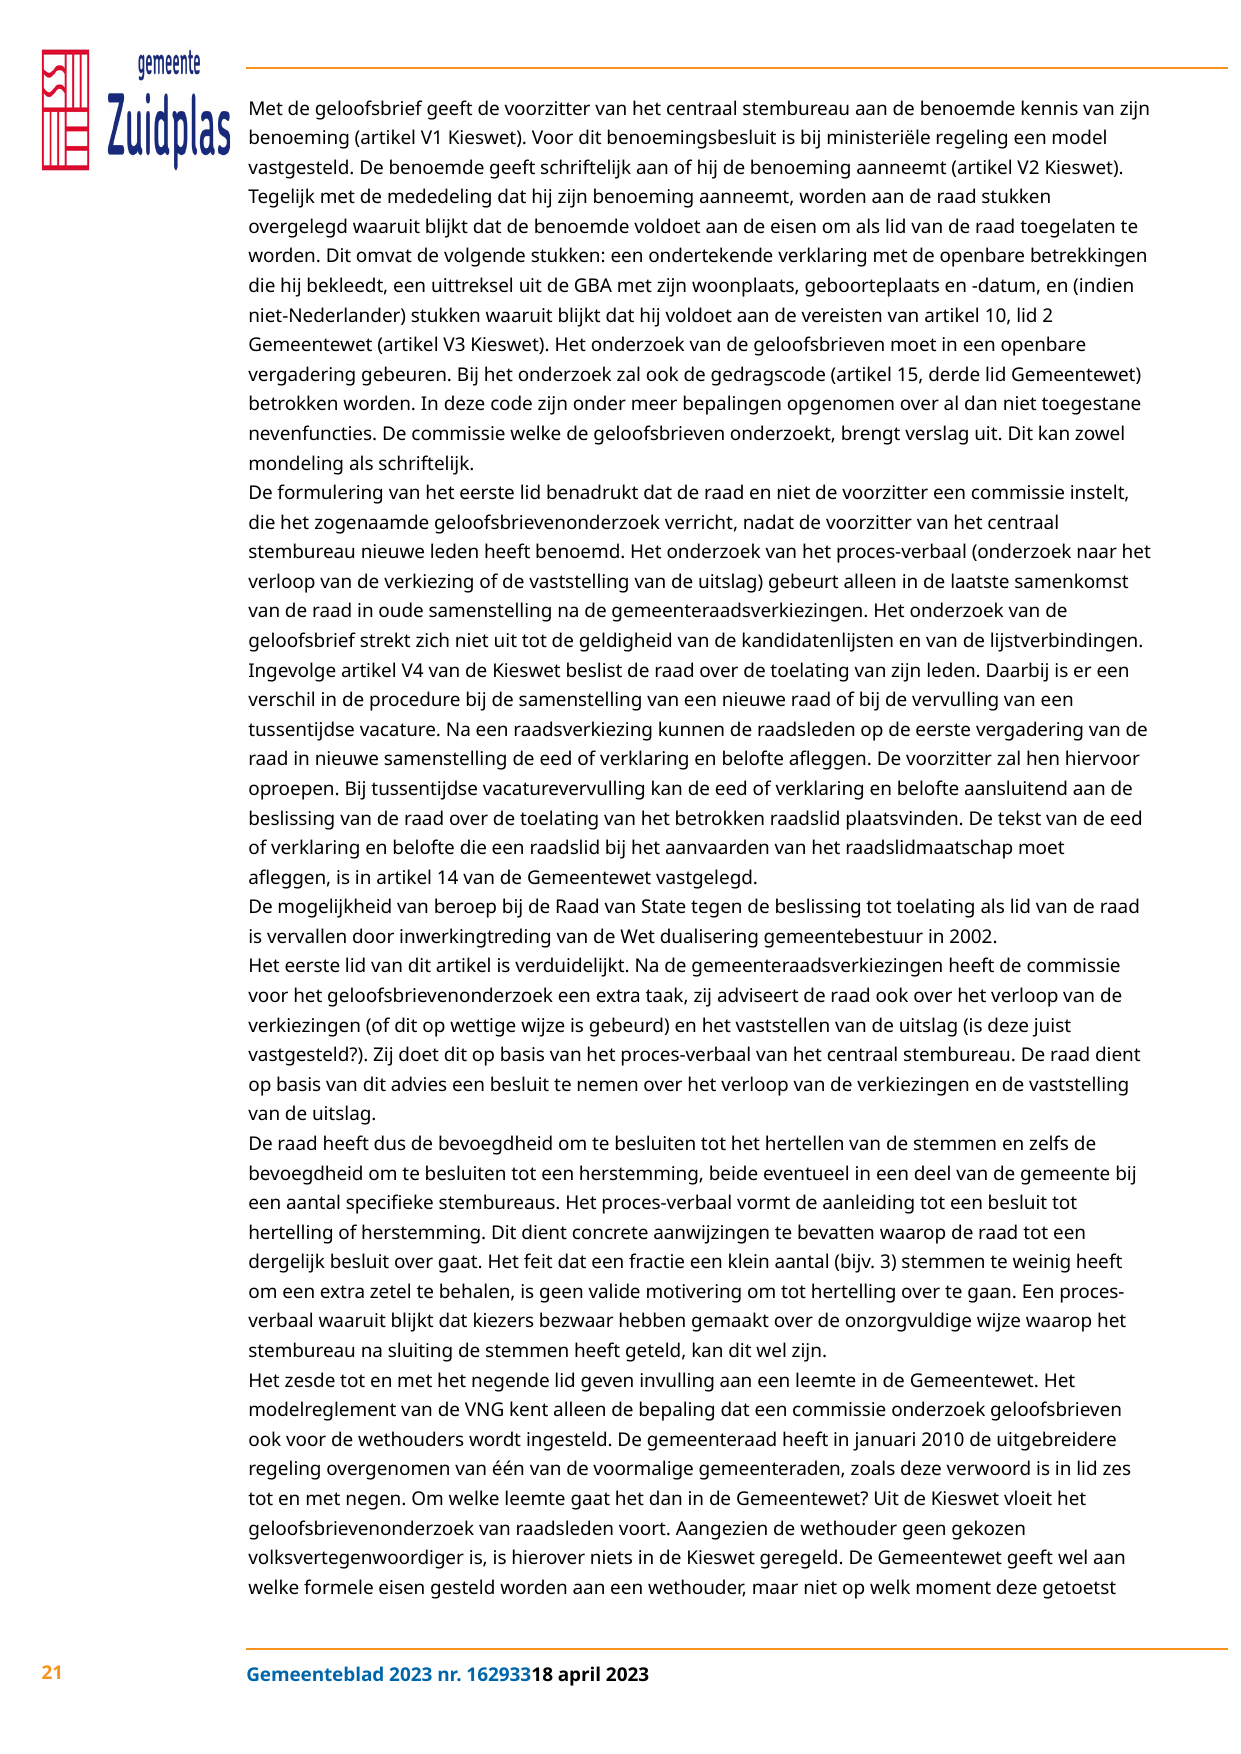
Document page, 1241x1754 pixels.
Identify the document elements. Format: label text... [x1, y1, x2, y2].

text De formulering van het eerste lid benadrukt dat de raad en niet de voorzitter een commissie instelt, die het zogenaamde geloofsbrievenonderzoek verricht, nadat de voorzitter van het centraal stembureau nieuwe leden heeft benoemd. Het onderzoek van het proces-verbaal (onderzoek naar het verloop van de verkiezing of de vaststelling van de uitslag) gebeurt alleen in de laatste samenkomst van de raad in oude samenstelling na de gemeenteraadsverkiezingen. Het onderzoek van de geloofsbrief strekt zich niet uit tot de geldigheid van de kandidatenlijsten en van de lijstverbindingen. [248, 479, 1152, 653]
text Ingevolge artikel V4 van de Kieswet beslist de raad over de toelating van zijn leden. Daarbij is er een verschil in de procedure bij de samenstelling van een nieuwe raad of bij de vervulling van een tussentijdse vacature. Na een raadsverkiezing kunnen de raadsleden op de eerste vergadering van de raad in nieuwe samenstelling de eed of verklaring en belofte afleggen. De voorzitter zal hen hiervoor oproepen. Bij tussentijdse vacaturevervulling kan de eed of verklaring en belofte aansluitend aan de beslissing van de raad over de toelating van het betrokken raadslid plaatsvinden. De tekst van de eed of verklaring en belofte die een raadslid bij het aanvaarden van het raadslidmaatschap moet afleggen, is in artikel 14 van de Gemeentewet vastgelegd. [248, 657, 1152, 890]
text De raad heeft dus de bevoegdheid om te besluiten tot het hertellen van de stemmen en zelfs de bevoegdheid om te besluiten tot een herstemming, beide eventueel in een deel van de gemeente bij een aantal specifieke stembureaus. Het proces-verbaal vormt de aanleiding tot een besluit tot hertelling of herstemming. Dit dient concrete aanwijzingen te bevatten waarop de raad tot een dergelijk besluit over gaat. Het feit dat een fractie een klein aantal (bijv. 3) stemmen te weinig heeft om een extra zetel te behalen, is geen valide motivering om tot hertelling over te gaan. Een proces-verbaal waaruit blijkt dat kiezers bezwaar hebben gemaakt over de onzorgvuldige wijze waarop het stembureau na sluiting de stemmen heeft geteld, kan dit wel zijn. [248, 1130, 1152, 1363]
picture [41, 47, 231, 172]
text Met de geloofsbrief geeft de voorzitter van het centraal stembureau aan de benoemde kennis van zijn benoeming (artikel V1 Kieswet). Voor dit benoemingsbesluit is bij ministeriële regeling een model vastgesteld. De benoemde geeft schriftelijk aan of hij de benoeming aanneemt (artikel V2 Kieswet). Tegelijk met de mededeling dat hij zijn benoeming aanneemt, worden aan de raad stukken overgelegd waaruit blijkt dat de benoemde voldoet aan de eisen om als lid van de raad toegelaten te worden. Dit omvat de volgende stukken: een ondertekende verklaring met de openbare betrekkingen die hij bekleedt, een uittreksel uit de GBA met zijn woonplaats, geboorteplaats en -datum, en (indien niet-Nederlander) stukken waaruit blijkt dat hij voldoet aan de vereisten van artikel 10, lid 2 Gemeentewet (artikel V3 Kieswet). Het onderzoek van de geloofsbrieven moet in een openbare vergadering gebeuren. Bij het onderzoek zal ook de gedragscode (artikel 15, derde lid Gemeentewet) betrokken worden. In deze code zijn onder meer bepalingen opgenomen over al dan niet toegestane nevenfuncties. De commissie welke de geloofsbrieven onderzoekt, brengt verslag uit. Dit kan zowel mondeling als schriftelijk. [248, 95, 1152, 476]
text Het eerste lid van dit artikel is verduidelijkt. Na de gemeenteraadsverkiezingen heeft de commissie voor het geloofsbrievenonderzoek een extra taak, zij adviseert de raad ook over het verloop van de verkiezingen (of dit op wettige wijze is gebeurd) en het vaststellen van de uitslag (is deze juist vastgesteld?). Zij doet dit op basis van het proces-verbaal van het centraal stembureau. De raad dient op basis van dit advies een besluit te nemen over het verloop van de verkiezingen en de vaststelling van de uitslag. [248, 953, 1152, 1126]
text De mogelijkheid van beroep bij de Raad van State tegen de beslissing tot toelating als lid van de raad is vervallen door inwerkingtreding van de Wet dualisering gemeentebestuur in 2002. [248, 893, 1152, 949]
text Het zesde tot en met het negende lid geven invulling aan een leemte in de Gemeentewet. Het modelreglement van de VNG kent alleen de bepaling dat een commissie onderzoek geloofsbrieven ook voor de wethouders wordt ingesteld. De gemeenteraad heeft in januari 2010 de uitgebreidere regeling overgenomen van één van de voormalige gemeenteraden, zoals deze verwoord is in lid zes tot en met negen. Om welke leemte gaat het dan in de Gemeentewet? Uit de Kieswet vloeit het geloofsbrievenonderzoek van raadsleden voort. Aangezien de wethouder geen gekozen volksvertegenwoordiger is, is hierover niets in de Kieswet geregeld. De Gemeentewet geeft wel aan welke formele eisen gesteld worden aan een wethouder, maar niet op welk moment deze getoetst [248, 1367, 1152, 1600]
